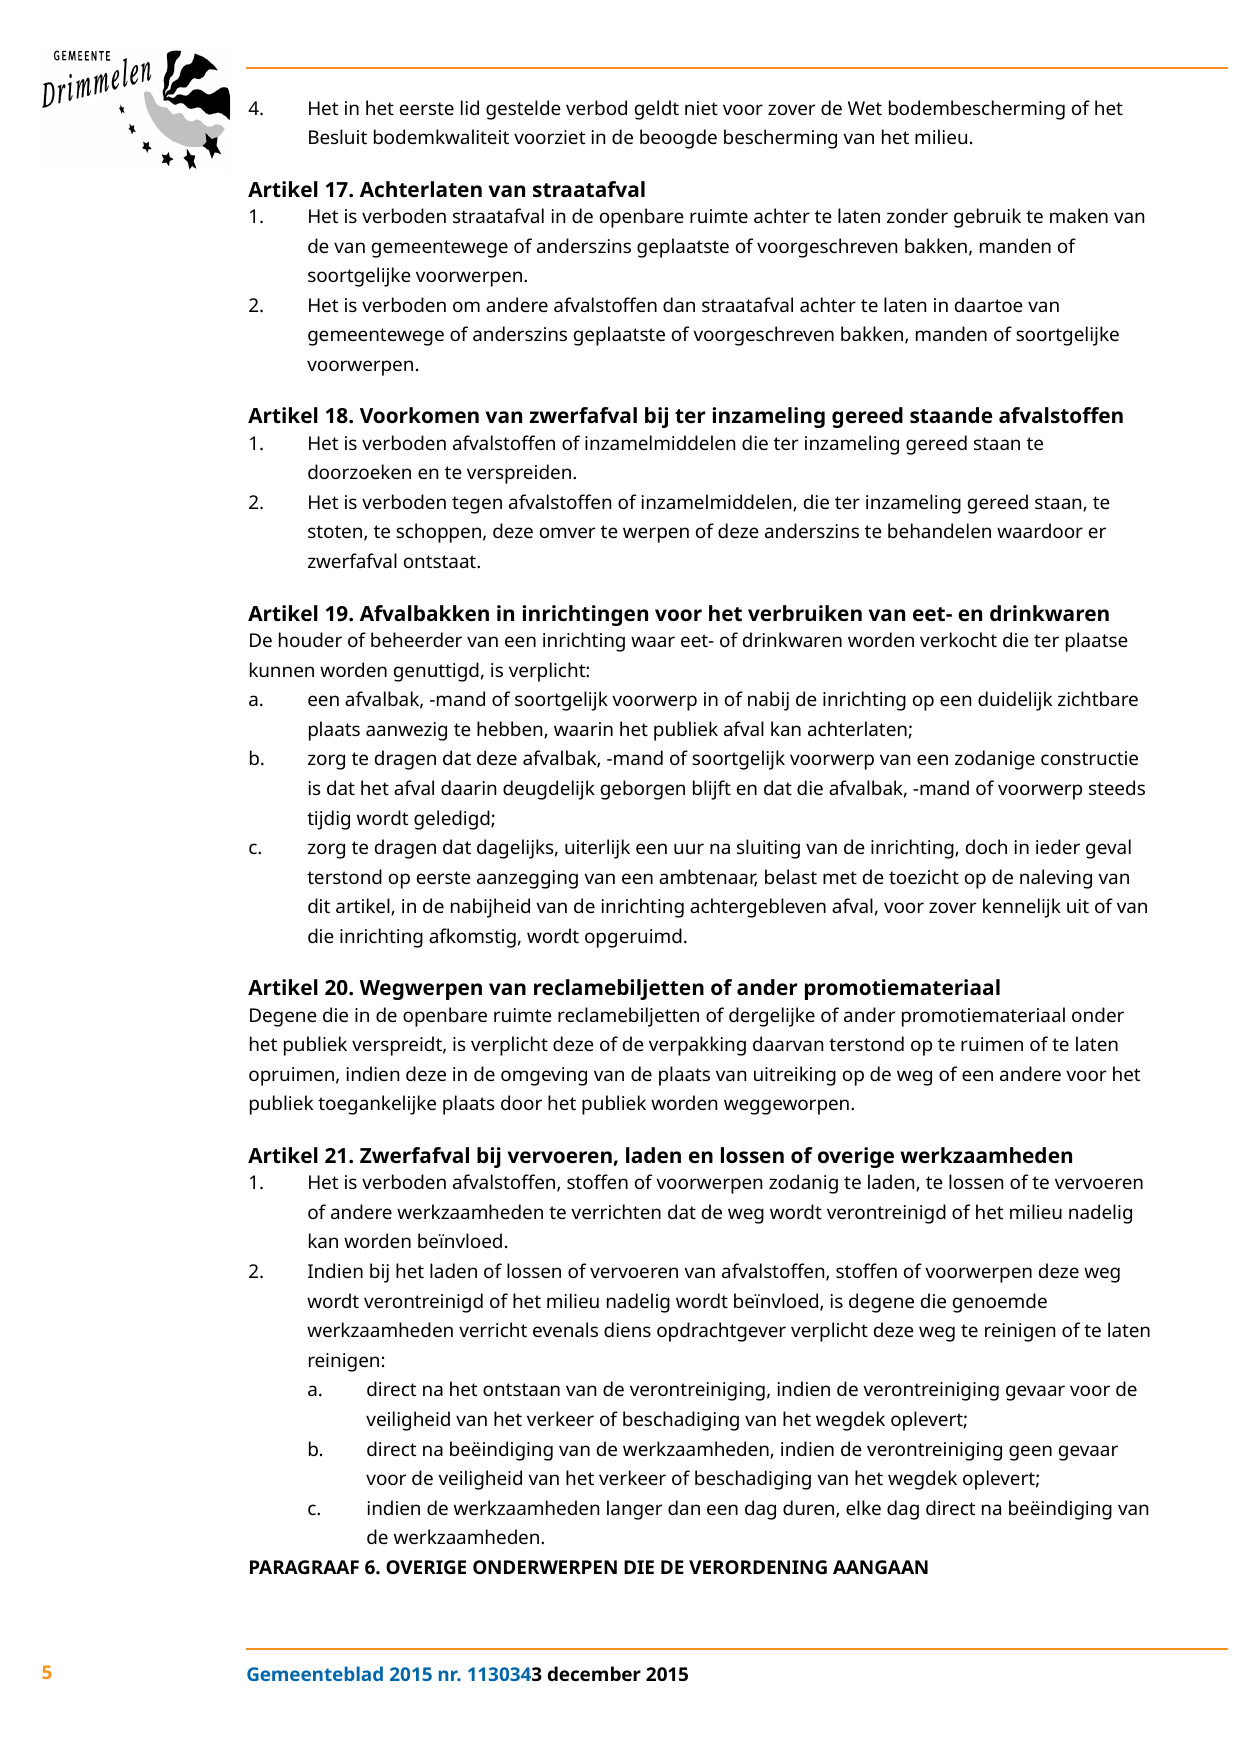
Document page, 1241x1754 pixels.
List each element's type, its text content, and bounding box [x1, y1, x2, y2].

text Degene die in de openbare ruimte reclamebiljetten of dergelijke of ander promotiemateriaal onder het publiek verspreidt, is verplicht deze of de verpakking daarvan terstond op te ruimen of te laten opruimen, indien deze in de omgeving van de plaats van uitreiking op de weg of een andere voor het publiek toegankelijke plaats door het publiek worden weggeworpen. [248, 1002, 1152, 1116]
list zorg te dragen dat deze afvalbak, -mand of soortgelijk voorwerp van een zodanige constructie is dat het afval daarin deugdelijk geborgen blijft en dat die afvalbak, -mand of voorwerp steeds tijdig wordt geledigd; [248, 746, 1152, 830]
text Artikel 20. Wegwerpen van reclamebiljetten of ander promotiemateriaal [248, 973, 1152, 1002]
list direct na het ontstaan van de verontreiniging, indien de verontreiniging gevaar voor de veiligheid van het verkeer of beschadiging van het wegdek oplevert; [307, 1377, 1152, 1432]
list Het is verboden afvalstoffen, stoffen of voorwerpen zodanig te laden, te lossen of te vervoeren of andere werkzaamheden te verrichten dat de weg wordt verontreinigd of het milieu nadelig kan worden beïnvloed. [248, 1169, 1152, 1254]
picture [41, 47, 231, 172]
list een afvalbak, -mand of soortgelijk voorwerp in of nabij de inrichting op een duidelijk zichtbare plaats aanwezig te hebben, waarin het publiek afval kan achterlaten; [248, 686, 1152, 742]
list Het in het eerste lid gestelde verbod geldt niet voor zover de Wet bodembescherming of het Besluit bodemkwaliteit voorziet in de beoogde bescherming van het milieu. [248, 95, 1152, 150]
text Artikel 19. Afvalbakken in inrichtingen voor het verbruiken van eet- en drinkwaren [248, 599, 1152, 627]
text Artikel 17. Achterlaten van straatafval [248, 175, 1152, 203]
list direct na beëindiging van de werkzaamheden, indien de verontreiniging geen gevaar voor de veiligheid van het verkeer of beschadiging van het wegdek oplevert; [307, 1436, 1152, 1491]
text De houder of beheerder van een inrichting waar eet- of drinkwaren worden verkocht die ter plaatse kunnen worden genuttigd, is verplicht: [248, 627, 1152, 682]
list Het is verboden tegen afvalstoffen of inzamelmiddelen, die ter inzameling gereed staan, te stoten, te schoppen, deze omver te werpen of deze anderszins te behandelen waardoor er zwerfafval ontstaat. [248, 489, 1152, 574]
list Het is verboden straatafval in de openbare ruimte achter te laten zonder gebruik te maken van de van gemeentewege of anderszins geplaatste of voorgeschreven bakken, manden of soortgelijke voorwerpen. [248, 203, 1152, 288]
text PARAGRAAF 6. OVERIGE ONDERWERPEN DIE DE VERORDENING AANGAAN [248, 1554, 1152, 1580]
list indien de werkzaamheden langer dan een dag duren, elke dag direct na beëindiging van de werkzaamheden. [307, 1495, 1152, 1550]
list Het is verboden afvalstoffen of inzamelmiddelen die ter inzameling gereed staan te doorzoeken en te verspreiden. [248, 430, 1152, 485]
text Artikel 21. Zwerfafval bij vervoeren, laden en lossen of overige werkzaamheden [248, 1141, 1152, 1169]
list zorg te dragen dat dagelijks, uiterlijk een uur na sluiting van de inrichting, doch in ieder geval terstond op eerste aanzegging van een ambtenaar, belast met de toezicht op de naleving van dit artikel, in de nabijheid van de inrichting achtergebleven afval, voor zover kennelijk uit of van die inrichting afkomstig, wordt opgeruimd. [248, 834, 1152, 949]
list Het is verboden om andere afvalstoffen dan straatafval achter te laten in daartoe van gemeentewege of anderszins geplaatste of voorgeschreven bakken, manden of soortgelijke voorwerpen. [248, 292, 1152, 377]
list Indien bij het laden of lossen of vervoeren van afvalstoffen, stoffen of voorwerpen deze weg wordt verontreinigd of het milieu nadelig wordt beïnvloed, is degene die genoemde werkzaamheden verricht evenals diens opdrachtgever verplicht deze weg te reinigen of te laten reinigen: [248, 1258, 1152, 1373]
text Artikel 18. Voorkomen van zwerfafval bij ter inzameling gereed staande afvalstoffen [248, 402, 1152, 430]
